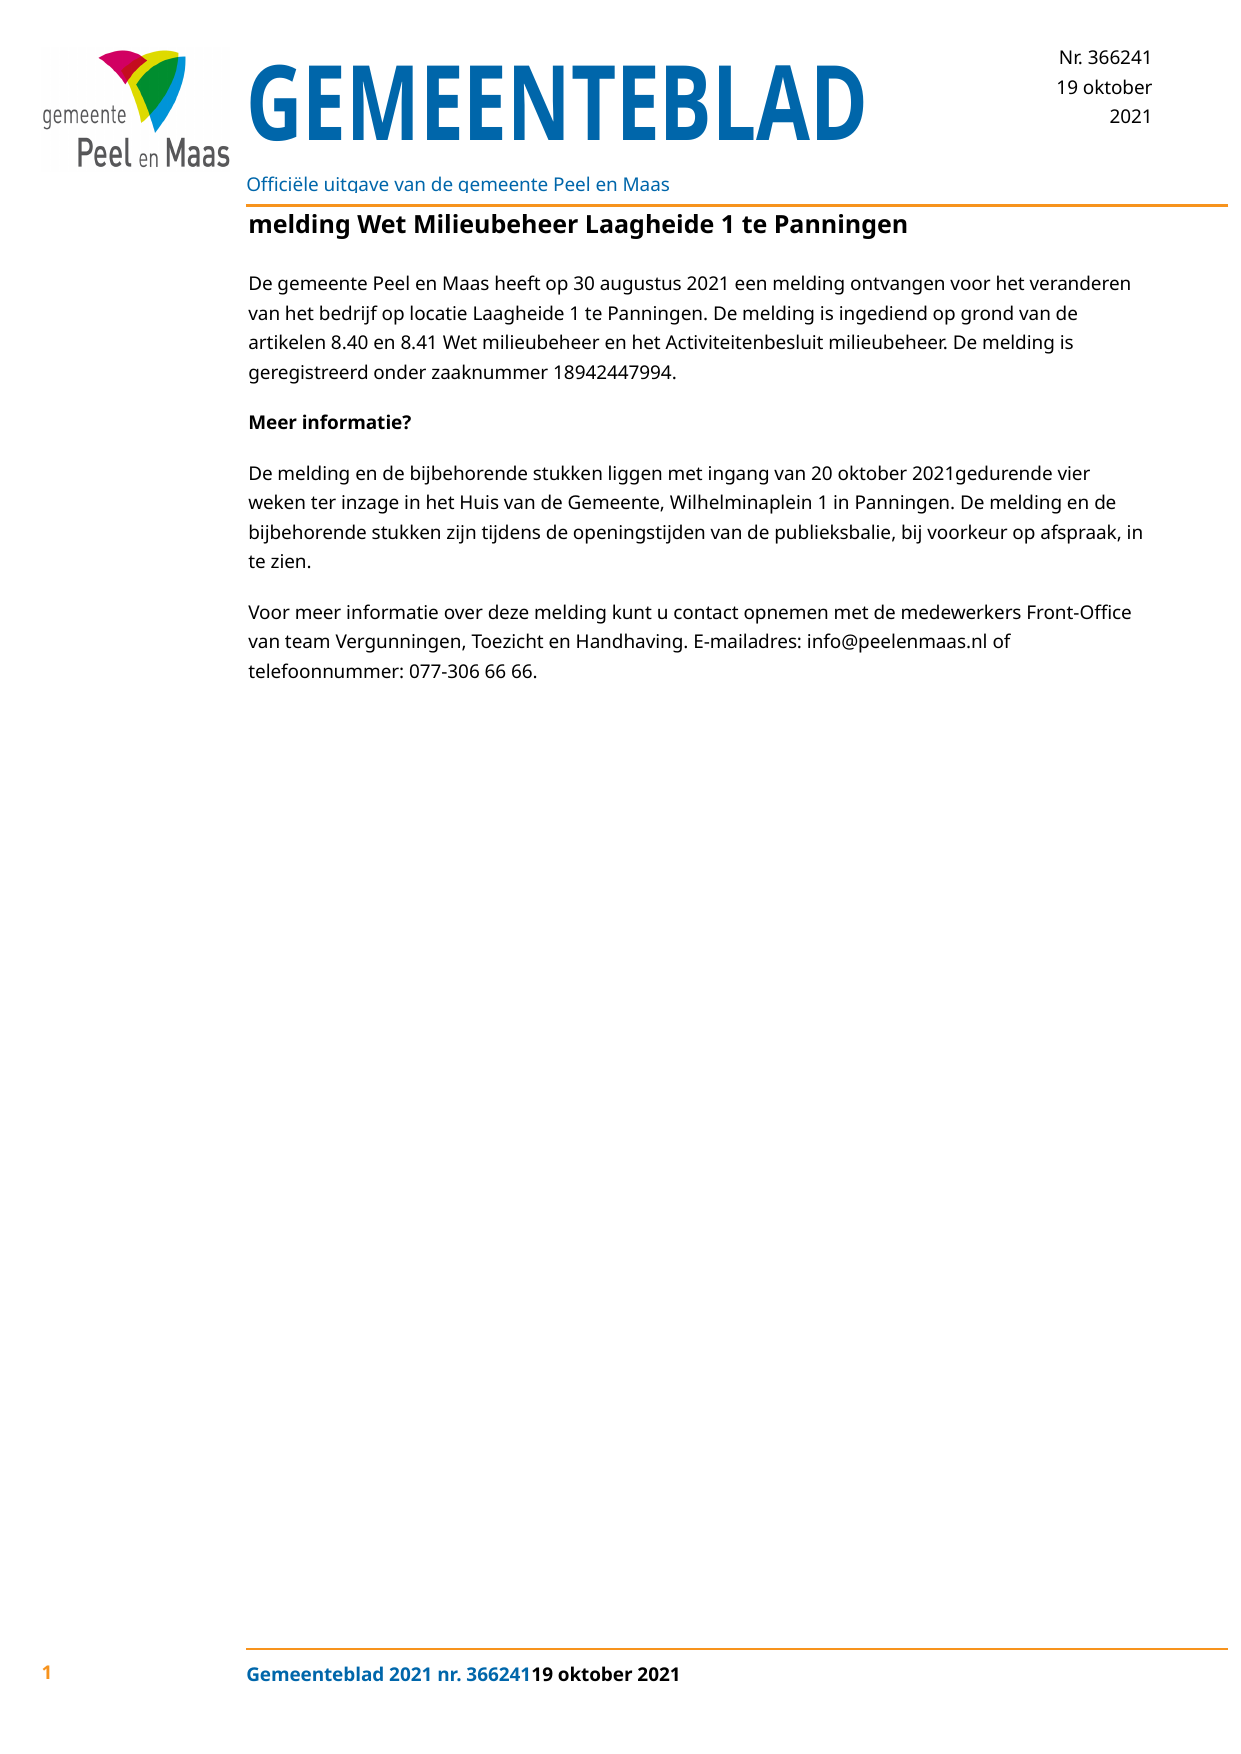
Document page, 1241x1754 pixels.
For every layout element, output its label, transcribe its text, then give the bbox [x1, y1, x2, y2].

text De melding en de bijbehorende stukken liggen met ingang van 20 oktober 2021gedurende vier weken ter inzage in het Huis van de Gemeente, Wilhelminaplein 1 in Panningen. De melding en de bijbehorende stukken zijn tijdens de openingstijden van de publieksbalie, bij voorkeur op afspraak, in te zien. [248, 460, 1152, 574]
text Meer informatie? [248, 409, 1152, 435]
picture [41, 47, 231, 172]
text melding Wet Milieubeheer Laagheide 1 te Panningen [248, 207, 1152, 241]
text Voor meer informatie over deze melding kunt u contact opnemen met de medewerkers Front-Office van team Vergunningen, Toezicht en Handhaving. E-mailadres: info@peelenmaas.nl of telefoonnummer: 077-306 66 66. [248, 599, 1152, 684]
text De gemeente Peel en Maas heeft op 30 augustus 2021 een melding ontvangen voor het veranderen van het bedrijf op locatie Laagheide 1 te Panningen. De melding is ingediend op grond van de artikelen 8.40 en 8.41 Wet milieubeheer en het Activiteitenbesluit milieubeheer. De melding is geregistreerd onder zaaknummer 18942447994. [248, 270, 1152, 385]
